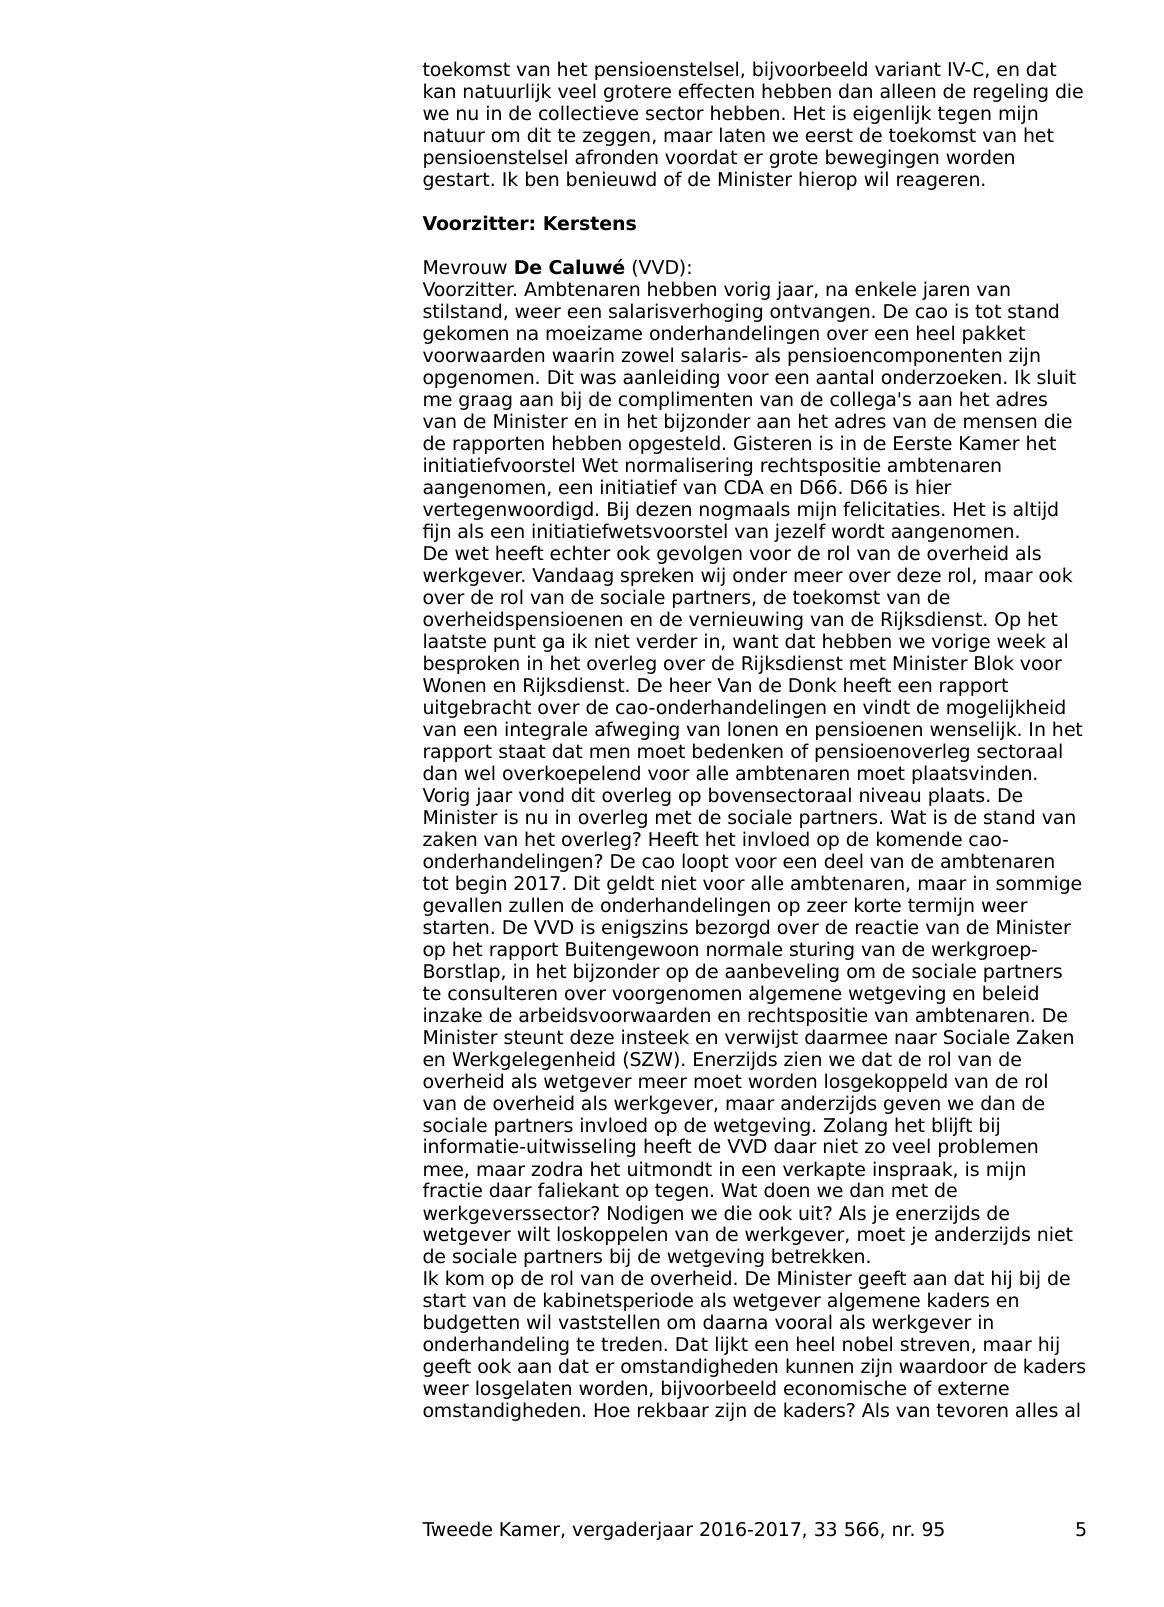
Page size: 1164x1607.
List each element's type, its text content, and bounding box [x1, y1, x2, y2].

text Mevrouw De Caluwé (VVD): [422, 257, 1087, 279]
text De wet heeft echter ook gevolgen voor de rol van de overheid als werkgever. Vandaag spreken wij onder meer over deze rol, maar ook over de rol van de sociale partners, de toekomst van de overheidspensioenen en de vernieuwing van de Rijksdienst. Op het laatste punt ga ik niet verder in, want dat hebben we vorige week al besproken in het overleg over de Rijksdienst met Minister Blok voor Wonen en Rijksdienst. De heer Van de Donk heeft een rapport uitgebracht over de cao-onderhandelingen en vindt de mogelijkheid van een integrale afweging van lonen en pensioenen wenselijk. In het rapport staat dat men moet bedenken of pensioenoverleg sectoraal dan wel overkoepelend voor alle ambtenaren moet plaatsvinden. Vorig jaar vond dit overleg op bovensectoraal niveau plaats. De Minister is nu in overleg met de sociale partners. Wat is de stand van zaken van het overleg? Heeft het invloed op de komende cao-onderhandelingen? De cao loopt voor een deel van de ambtenaren tot begin 2017. Dit geldt niet voor alle ambtenaren, maar in sommige gevallen zullen de onderhandelingen op zeer korte termijn weer starten. De VVD is enigszins bezorgd over de reactie van de Minister op het rapport Buitengewoon normale sturing van de werkgroep-Borstlap, in het bijzonder op de aanbeveling om de sociale partners te consulteren over voorgenomen algemene wetgeving en beleid inzake de arbeidsvoorwaarden en rechtspositie van ambtenaren. De Minister steunt deze insteek en verwijst daarmee naar Sociale Zaken en Werkgelegenheid (SZW). Enerzijds zien we dat de rol van de overheid als wetgever meer moet worden losgekoppeld van de rol van de overheid als werkgever, maar anderzijds geven we dan de sociale partners invloed op de wetgeving. Zolang het blijft bij informatie-uitwisseling heeft de VVD daar niet zo veel problemen mee, maar zodra het uitmondt in een verkapte inspraak, is mijn fractie daar faliekant op tegen. Wat doen we dan met de werkgeverssector? Nodigen we die ook uit? Als je enerzijds de wetgever wilt loskoppelen van de werkgever, moet je anderzijds niet de sociale partners bij de wetgeving betrekken. [422, 543, 1087, 1268]
subtitle Voorzitter: Kerstens [422, 213, 1087, 235]
text Ik kom op de rol van de overheid. De Minister geeft aan dat hij bij de start van de kabinetsperiode als wetgever algemene kaders en budgetten wil vaststellen om daarna vooral als werkgever in onderhandeling te treden. Dat lijkt een heel nobel streven, maar hij geeft ook aan dat er omstandigheden kunnen zijn waardoor de kaders weer losgelaten worden, bijvoorbeeld economische of externe omstandigheden. Hoe rekbaar zijn de kaders? Als van tevoren alles al [422, 1268, 1087, 1422]
text Voorzitter. Ambtenaren hebben vorig jaar, na enkele jaren van stilstand, weer een salarisverhoging ontvangen. De cao is tot stand gekomen na moeizame onderhandelingen over een heel pakket voorwaarden waarin zowel salaris- als pensioencomponenten zijn opgenomen. Dit was aanleiding voor een aantal onderzoeken. Ik sluit me graag aan bij de complimenten van de collega's aan het adres van de Minister en in het bijzonder aan het adres van de mensen die de rapporten hebben opgesteld. Gisteren is in de Eerste Kamer het initiatiefvoorstel Wet normalisering rechtspositie ambtenaren aangenomen, een initiatief van CDA en D66. D66 is hier vertegenwoordigd. Bij dezen nogmaals mijn felicitaties. Het is altijd fijn als een initiatiefwetsvoorstel van jezelf wordt aangenomen. [422, 279, 1087, 543]
text toekomst van het pensioenstelsel, bijvoorbeeld variant IV-C, en dat kan natuurlijk veel grotere effecten hebben dan alleen de regeling die we nu in de collectieve sector hebben. Het is eigenlijk tegen mijn natuur om dit te zeggen, maar laten we eerst de toekomst van het pensioenstelsel afronden voordat er grote bewegingen worden gestart. Ik ben benieuwd of de Minister hierop wil reageren. [422, 59, 1087, 191]
